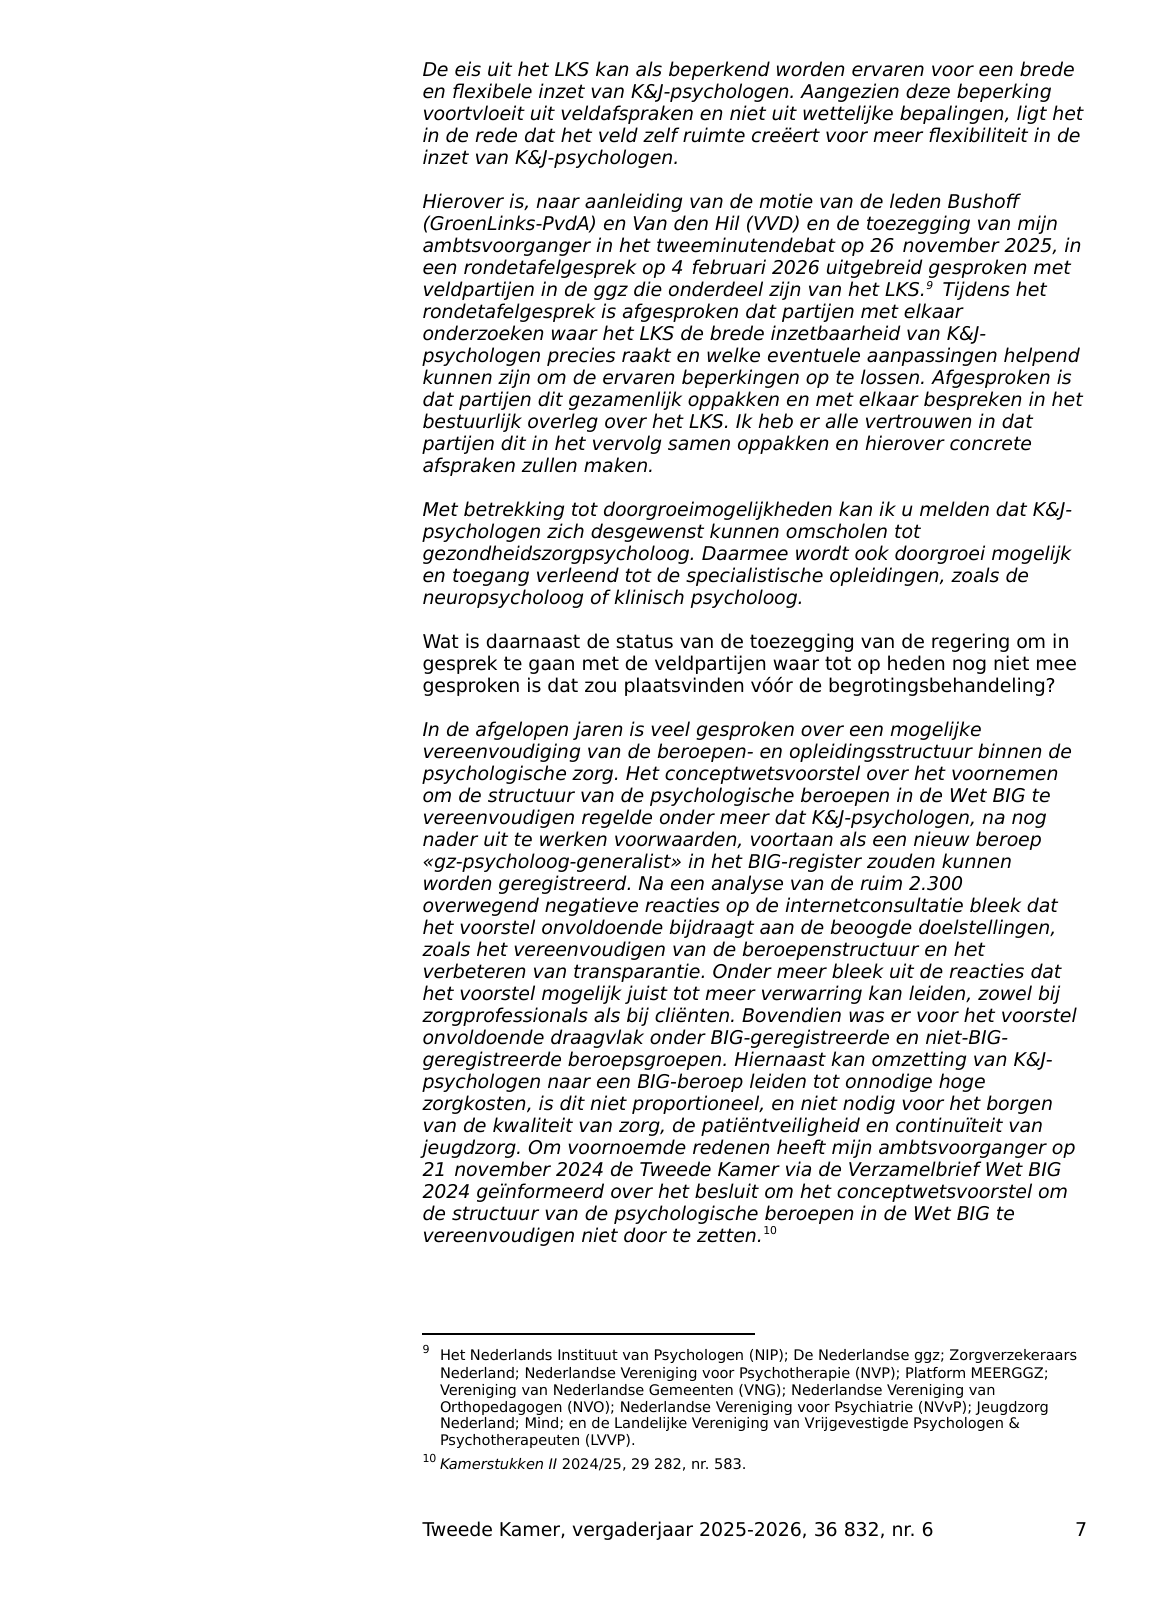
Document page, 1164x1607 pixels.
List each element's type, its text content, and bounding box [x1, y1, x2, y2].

text De eis uit het LKS kan als beperkend worden ervaren voor een brede en flexibele inzet van K&J-psychologen. Aangezien deze beperking voortvloeit uit veldafspraken en niet uit wettelijke bepalingen, ligt het in de rede dat het veld zelf ruimte creëert voor meer flexibiliteit in de inzet van K&J-psychologen. [422, 59, 1087, 169]
text Wat is daarnaast de status van de toezegging van de regering om in gesprek te gaan met de veldpartijen waar tot op heden nog niet mee gesproken is dat zou plaatsvinden vóór de begrotingsbehandeling? [422, 631, 1087, 697]
text Kamerstukken II 2024/25, 29 282, nr. 583. [422, 1452, 1087, 1474]
text Hierover is, naar aanleiding van de motie van de leden Bushoff (GroenLinks-PvdA) en Van den Hil (VVD) en de toezegging van mijn ambtsvoorganger in het tweeminutendebat op 26 november 2025, in een rondetafelgesprek op 4 februari 2026 uitgebreid gesproken met veldpartijen in de ggz die onderdeel zijn van het LKS. Tijdens het rondetafelgesprek is afgesproken dat partijen met elkaar onderzoeken waar het LKS de brede inzetbaarheid van K&J-psychologen precies raakt en welke eventuele aanpassingen helpend kunnen zijn om de ervaren beperkingen op te lossen. Afgesproken is dat partijen dit gezamenlijk oppakken en met elkaar bespreken in het bestuurlijk overleg over het LKS. Ik heb er alle vertrouwen in dat partijen dit in het vervolg samen oppakken en hierover concrete afspraken zullen maken. [422, 191, 1087, 477]
text Het Nederlands Instituut van Psychologen (NIP); De Nederlandse ggz; Zorgverzekeraars Nederland; Nederlandse Vereniging voor Psychotherapie (NVP); Platform MEERGGZ; Vereniging van Nederlandse Gemeenten (VNG); Nederlandse Vereniging van Orthopedagogen (NVO); Nederlandse Vereniging voor Psychiatrie (NVvP); Jeugdzorg Nederland; Mind; en de Landelijke Vereniging van Vrijgevestigde Psychologen & Psychotherapeuten (LVVP). [422, 1343, 1087, 1449]
text In de afgelopen jaren is veel gesproken over een mogelijke vereenvoudiging van de beroepen- en opleidingsstructuur binnen de psychologische zorg. Het conceptwetsvoorstel over het voornemen om de structuur van de psychologische beroepen in de Wet BIG te vereenvoudigen regelde onder meer dat K&J-psychologen, na nog nader uit te werken voorwaarden, voortaan als een nieuw beroep «gz-psycholoog-generalist» in het BIG-register zouden kunnen worden geregistreerd. Na een analyse van de ruim 2.300 overwegend negatieve reacties op de internetconsultatie bleek dat het voorstel onvoldoende bijdraagt aan de beoogde doelstellingen, zoals het vereenvoudigen van de beroepenstructuur en het verbeteren van transparantie. Onder meer bleek uit de reacties dat het voorstel mogelijk juist tot meer verwarring kan leiden, zowel bij zorgprofessionals als bij cliënten. Bovendien was er voor het voorstel onvoldoende draagvlak onder BIG-geregistreerde en niet-BIG-geregistreerde beroepsgroepen. Hiernaast kan omzetting van K&J-psychologen naar een BIG-beroep leiden tot onnodige hoge zorgkosten, is dit niet proportioneel, en niet nodig voor het borgen van de kwaliteit van zorg, de patiëntveiligheid en continuïteit van jeugdzorg. Om voornoemde redenen heeft mijn ambtsvoorganger op 21 november 2024 de Tweede Kamer via de Verzamelbrief Wet BIG 2024 geïnformeerd over het besluit om het conceptwetsvoorstel om de structuur van de psychologische beroepen in de Wet BIG te vereenvoudigen niet door te zetten. [422, 719, 1087, 1247]
text Met betrekking tot doorgroeimogelijkheden kan ik u melden dat K&J-psychologen zich desgewenst kunnen omscholen tot gezondheidszorgpsycholoog. Daarmee wordt ook doorgroei mogelijk en toegang verleend tot de specialistische opleidingen, zoals de neuropsycholoog of klinisch psycholoog. [422, 499, 1087, 609]
